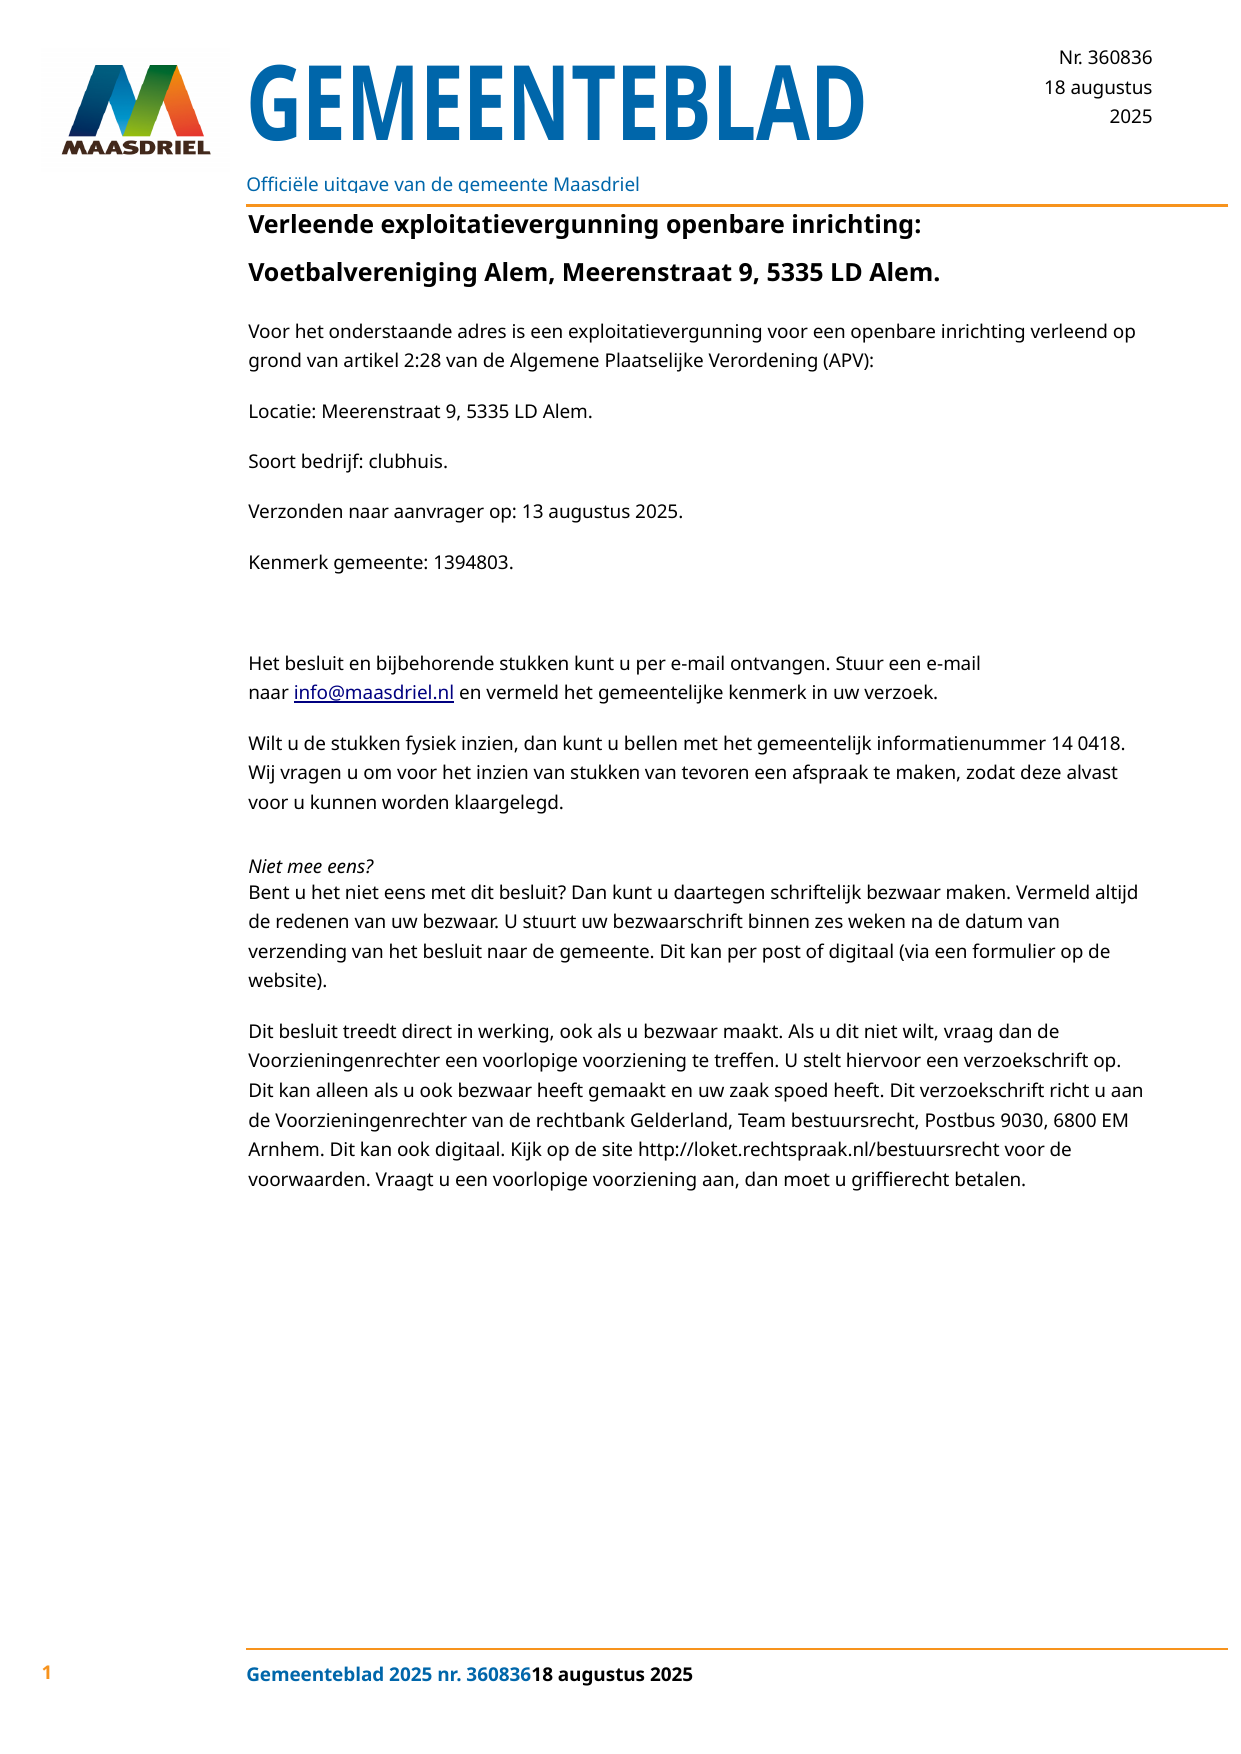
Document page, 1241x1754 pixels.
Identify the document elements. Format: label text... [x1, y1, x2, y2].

text Kenmerk gemeente: 1394803. [248, 549, 1152, 575]
text Voor het onderstaande adres is een exploitatievergunning voor een openbare inrichting verleend op grond van artikel 2:28 van de Algemene Plaatselijke Verordening (APV): [248, 318, 1152, 373]
text Bent u het niet eens met dit besluit? Dan kunt u daartegen schriftelijk bezwaar maken. Vermeld altijd de redenen van uw bezwaar. U stuurt uw bezwaarschrift binnen zes weken na de datum van verzending van het besluit naar de gemeente. Dit kan per post of digitaal (via een formulier op de website). [248, 879, 1152, 993]
text Verzonden naar aanvrager op: 13 augustus 2025. [248, 499, 1152, 524]
text Wilt u de stukken fysiek inzien, dan kunt u bellen met het gemeentelijk informatienummer 14 0418. Wij vragen u om voor het inzien van stukken van tevoren een afspraak te maken, zodat deze alvast voor u kunnen worden klaargelegd. [248, 730, 1152, 815]
text Soort bedrijf: clubhuis. [248, 448, 1152, 474]
picture [41, 47, 231, 172]
text Dit besluit treedt direct in werking, ook als u bezwaar maakt. Als u dit niet wilt, vraag dan de Voorzieningenrechter een voorlopige voorziening te treffen. U stelt hiervoor een verzoekschrift op. Dit kan alleen als u ook bezwaar heeft gemaakt en uw zaak spoed heeft. Dit verzoekschrift richt u aan de Voorzieningenrechter van de rechtbank Gelderland, Team bestuursrecht, Postbus 9030, 6800 EM Arnhem. Dit kan ook digitaal. Kijk op de site http://loket.rechtspraak.nl/bestuursrecht voor de voorwaarden. Vraagt u een voorlopige voorziening aan, dan moet u griffierecht betalen. [248, 1018, 1152, 1192]
text Niet mee eens? [248, 853, 1152, 879]
text Verleende exploitatievergunning openbare inrichting: Voetbalvereniging Alem, Meerenstraat 9, 5335 LD Alem. [248, 207, 1152, 288]
text Het besluit en bijbehorende stukken kunt u per e-mail ontvangen. Stuur een e-mail naar info@maasdriel.nl en vermeld het gemeentelijke kenmerk in uw verzoek. [248, 650, 1152, 705]
text Locatie: Meerenstraat 9, 5335 LD Alem. [248, 398, 1152, 424]
